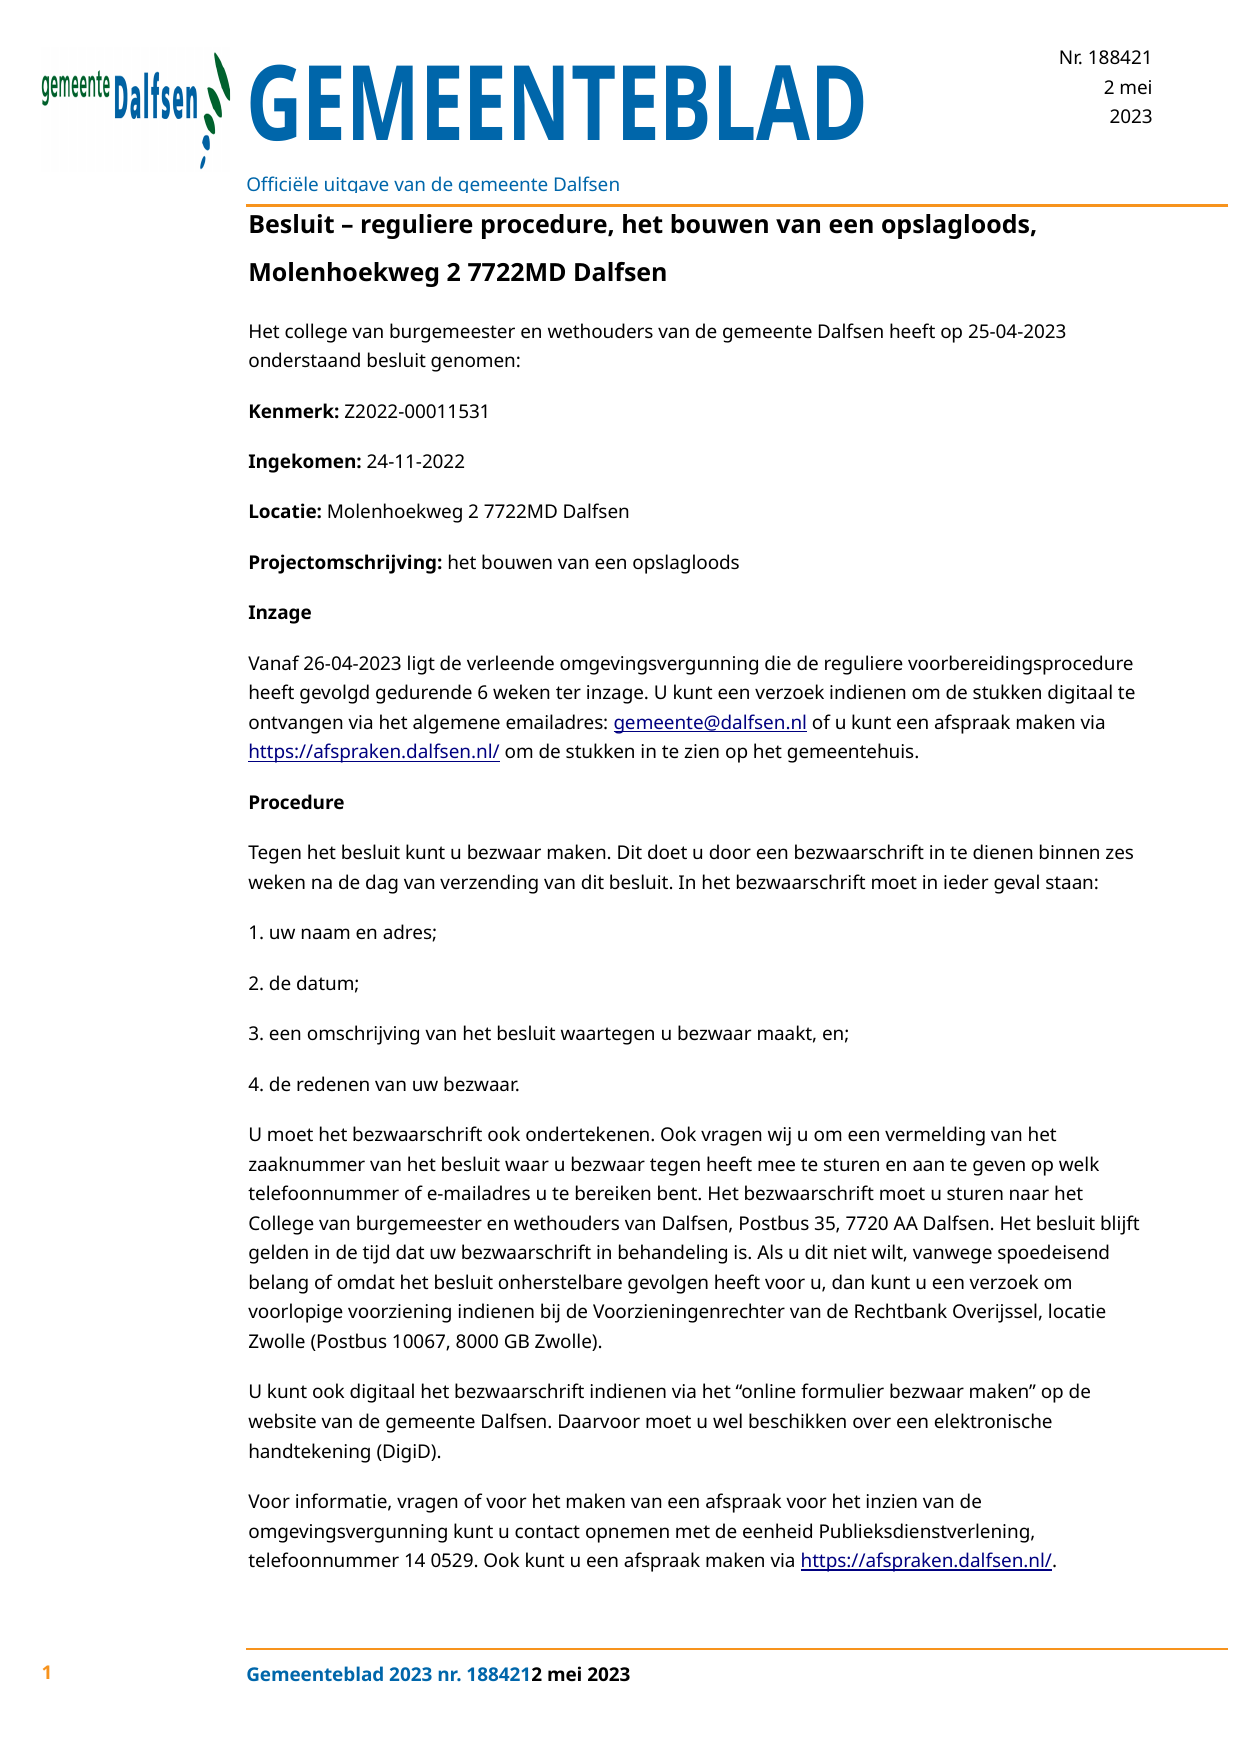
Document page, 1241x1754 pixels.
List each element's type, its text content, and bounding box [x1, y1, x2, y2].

text Inzage [248, 599, 1152, 625]
text Vanaf 26-04-2023 ligt de verleende omgevingsvergunning die de reguliere voorbereidingsprocedure heeft gevolgd gedurende 6 weken ter inzage. U kunt een verzoek indienen om de stukken digitaal te ontvangen via het algemene emailadres: gemeente@dalfsen.nl of u kunt een afspraak maken via https://afspraken.dalfsen.nl/ om de stukken in te zien op het gemeentehuis. [248, 650, 1152, 764]
text U moet het bezwaarschrift ook ondertekenen. Ook vragen wij u om een vermelding van het zaaknummer van het besluit waar u bezwaar tegen heeft mee te sturen en aan te geven op welk telefoonnummer of e-mailadres u te bereiken bent. Het bezwaarschrift moet u sturen naar het College van burgemeester en wethouders van Dalfsen, Postbus 35, 7720 AA Dalfsen. Het besluit blijft gelden in de tijd dat uw bezwaarschrift in behandeling is. Als u dit niet wilt, vanwege spoedeisend belang of omdat het besluit onherstelbare gevolgen heeft voor u, dan kunt u een verzoek om voorlopige voorziening indienen bij de Voorzieningenrechter van de Rechtbank Overijssel, locatie Zwolle (Postbus 10067, 8000 GB Zwolle). [248, 1121, 1152, 1354]
text Besluit – reguliere procedure, het bouwen van een opslagloods, Molenhoekweg 2 7722MD Dalfsen [248, 207, 1152, 288]
text 3. een omschrijving van het besluit waartegen u bezwaar maakt, en; [248, 1020, 1152, 1046]
text Kenmerk: Z2022-00011531 [248, 398, 1152, 424]
text Het college van burgemeester en wethouders van de gemeente Dalfsen heeft op 25-04-2023 onderstaand besluit genomen: [248, 318, 1152, 373]
text Voor informatie, vragen of voor het maken van een afspraak voor het inzien van de omgevingsvergunning kunt u contact opnemen met de eenheid Publieksdienstverlening, telefoonnummer 14 0529. Ook kunt u een afspraak maken via https://afspraken.dalfsen.nl/. [248, 1488, 1152, 1573]
text Locatie: Molenhoekweg 2 7722MD Dalfsen [248, 499, 1152, 524]
text 2. de datum; [248, 970, 1152, 996]
text Procedure [248, 789, 1152, 815]
text Tegen het besluit kunt u bezwaar maken. Dit doet u door een bezwaarschrift in te dienen binnen zes weken na de dag van verzending van dit besluit. In het bezwaarschrift moet in ieder geval staan: [248, 839, 1152, 895]
picture [41, 47, 231, 172]
text Projectomschrijving: het bouwen van een opslagloods [248, 549, 1152, 575]
text U kunt ook digitaal het bezwaarschrift indienen via het “online formulier bezwaar maken” op de website van de gemeente Dalfsen. Daarvoor moet u wel beschikken over een elektronische handtekening (DigiD). [248, 1379, 1152, 1464]
text 1. uw naam en adres; [248, 919, 1152, 945]
text Ingekomen: 24-11-2022 [248, 448, 1152, 474]
text 4. de redenen van uw bezwaar. [248, 1071, 1152, 1097]
